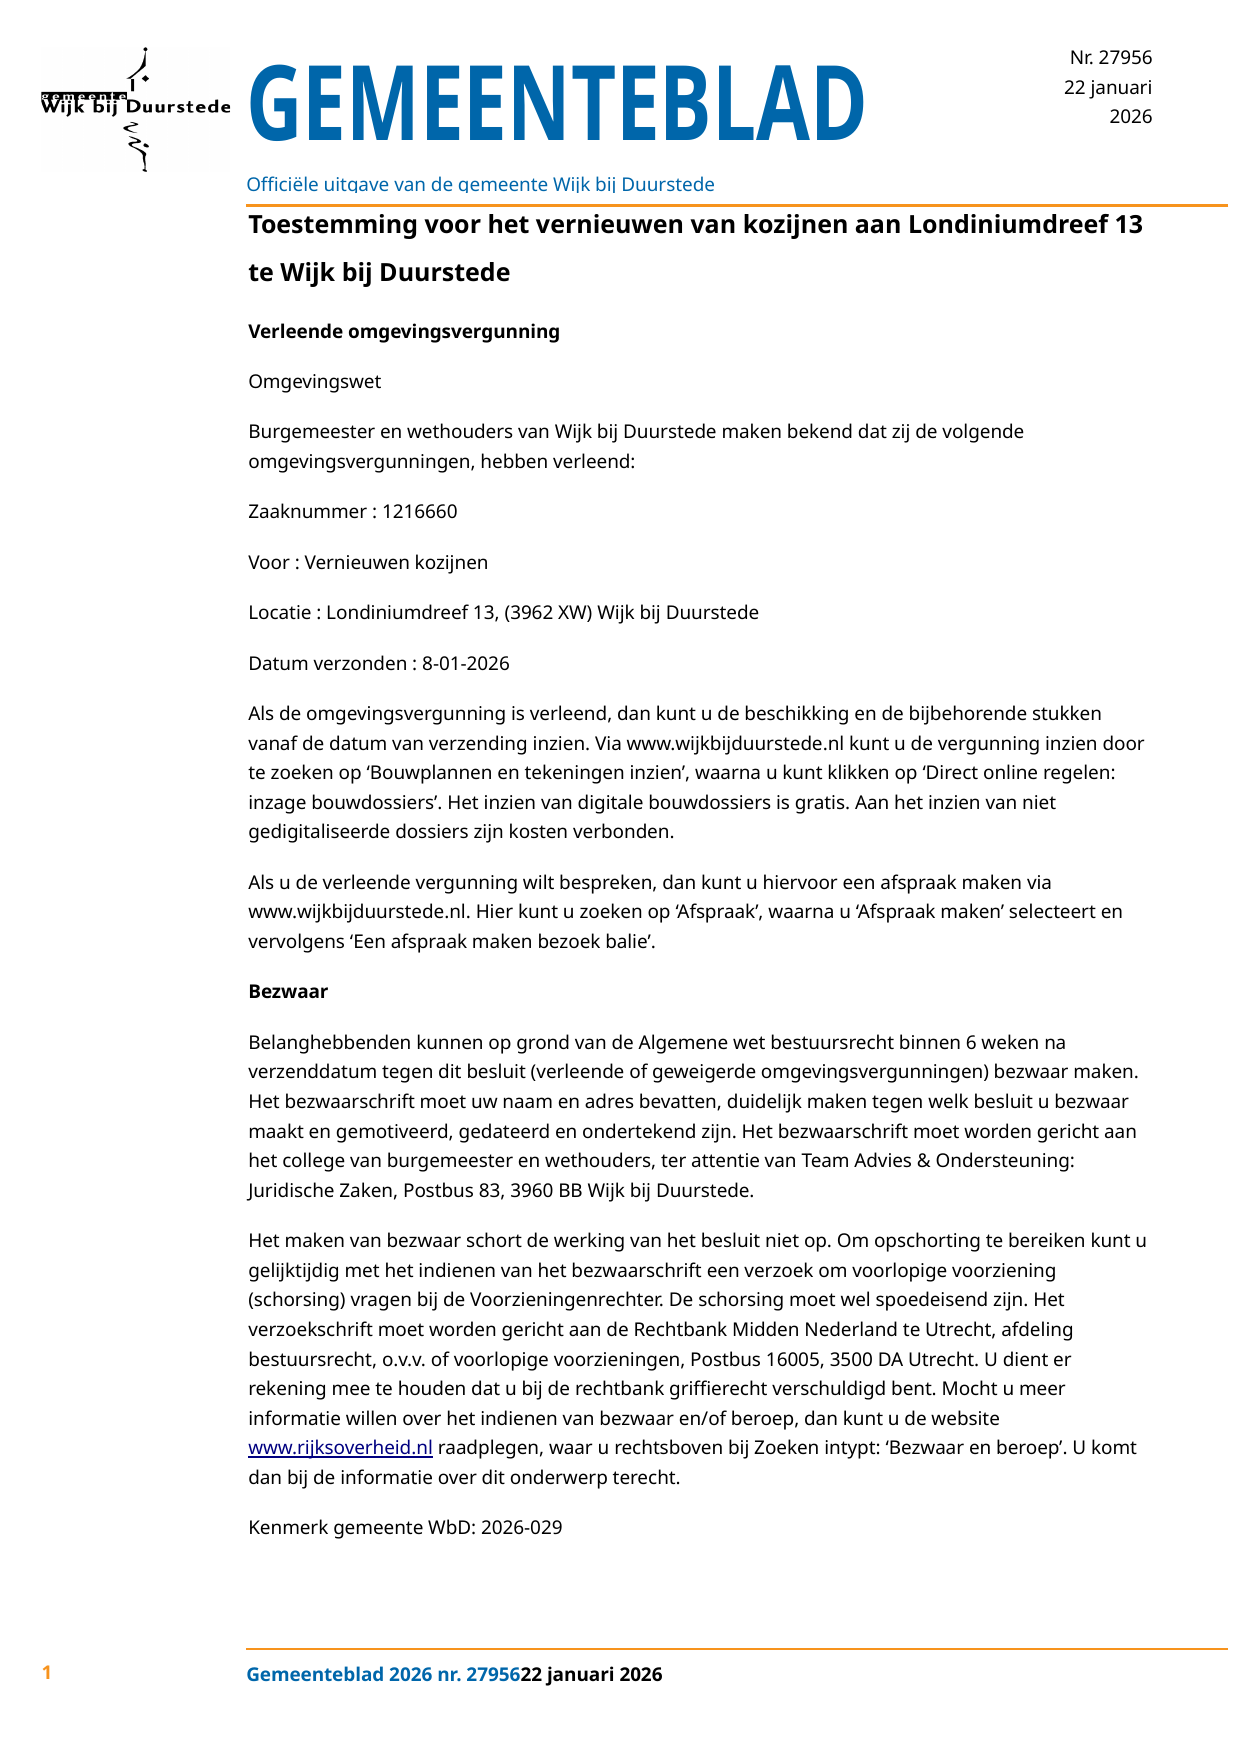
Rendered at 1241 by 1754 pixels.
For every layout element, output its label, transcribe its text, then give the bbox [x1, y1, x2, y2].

text Belanghebbenden kunnen op grond van de Algemene wet bestuursrecht binnen 6 weken na verzenddatum tegen dit besluit (verleende of geweigerde omgevingsvergunningen) bezwaar maken. Het bezwaarschrift moet uw naam en adres bevatten, duidelijk maken tegen welk besluit u bezwaar maakt en gemotiveerd, gedateerd en ondertekend zijn. Het bezwaarschrift moet worden gericht aan het college van burgemeester en wethouders, ter attentie van Team Advies & Ondersteuning: Juridische Zaken, Postbus 83, 3960 BB Wijk bij Duurstede. [248, 1029, 1152, 1203]
text Als de omgevingsvergunning is verleend, dan kunt u de beschikking en de bijbehorende stukken vanaf de datum van verzending inzien. Via www.wijkbijduurstede.nl kunt u de vergunning inzien door te zoeken op ‘Bouwplannen en tekeningen inzien’, waarna u kunt klikken op ‘Direct online regelen: inzage bouwdossiers’. Het inzien van digitale bouwdossiers is gratis. Aan het inzien van niet gedigitaliseerde dossiers zijn kosten verbonden. [248, 700, 1152, 844]
text Toestemming voor het vernieuwen van kozijnen aan Londiniumdreef 13 te Wijk bij Duurstede [248, 207, 1152, 288]
text Omgevingswet [248, 368, 1152, 394]
text Locatie : Londiniumdreef 13, (3962 XW) Wijk bij Duurstede [248, 599, 1152, 625]
text Voor : Vernieuwen kozijnen [248, 549, 1152, 575]
text Als u de verleende vergunning wilt bespreken, dan kunt u hiervoor een afspraak maken via www.wijkbijduurstede.nl. Hier kunt u zoeken op ‘Afspraak’, waarna u ‘Afspraak maken’ selecteert en vervolgens ‘Een afspraak maken bezoek balie’. [248, 869, 1152, 954]
text Burgemeester en wethouders van Wijk bij Duurstede maken bekend dat zij de volgende omgevingsvergunningen, hebben verleend: [248, 419, 1152, 474]
text Datum verzonden : 8-01-2026 [248, 650, 1152, 676]
text Verleende omgevingsvergunning [248, 318, 1152, 344]
text Bezwaar [248, 979, 1152, 1004]
text Zaaknummer : 1216660 [248, 499, 1152, 524]
text Kenmerk gemeente WbD: 2026-029 [248, 1514, 1152, 1540]
picture [41, 47, 231, 172]
text Het maken van bezwaar schort de werking van het besluit niet op. Om opschorting te bereiken kunt u gelijktijdig met het indienen van het bezwaarschrift een verzoek om voorlopige voorziening (schorsing) vragen bij de Voorzieningenrechter. De schorsing moet wel spoedeisend zijn. Het verzoekschrift moet worden gericht aan de Rechtbank Midden Nederland te Utrecht, afdeling bestuursrecht, o.v.v. of voorlopige voorzieningen, Postbus 16005, 3500 DA Utrecht. U dient er rekening mee te houden dat u bij de rechtbank griffierecht verschuldigd bent. Mocht u meer informatie willen over het indienen van bezwaar en/of beroep, dan kunt u de website www.rijksoverheid.nl raadplegen, waar u rechtsboven bij Zoeken intypt: ‘Bezwaar en beroep’. U komt dan bij de informatie over dit onderwerp terecht. [248, 1227, 1152, 1490]
